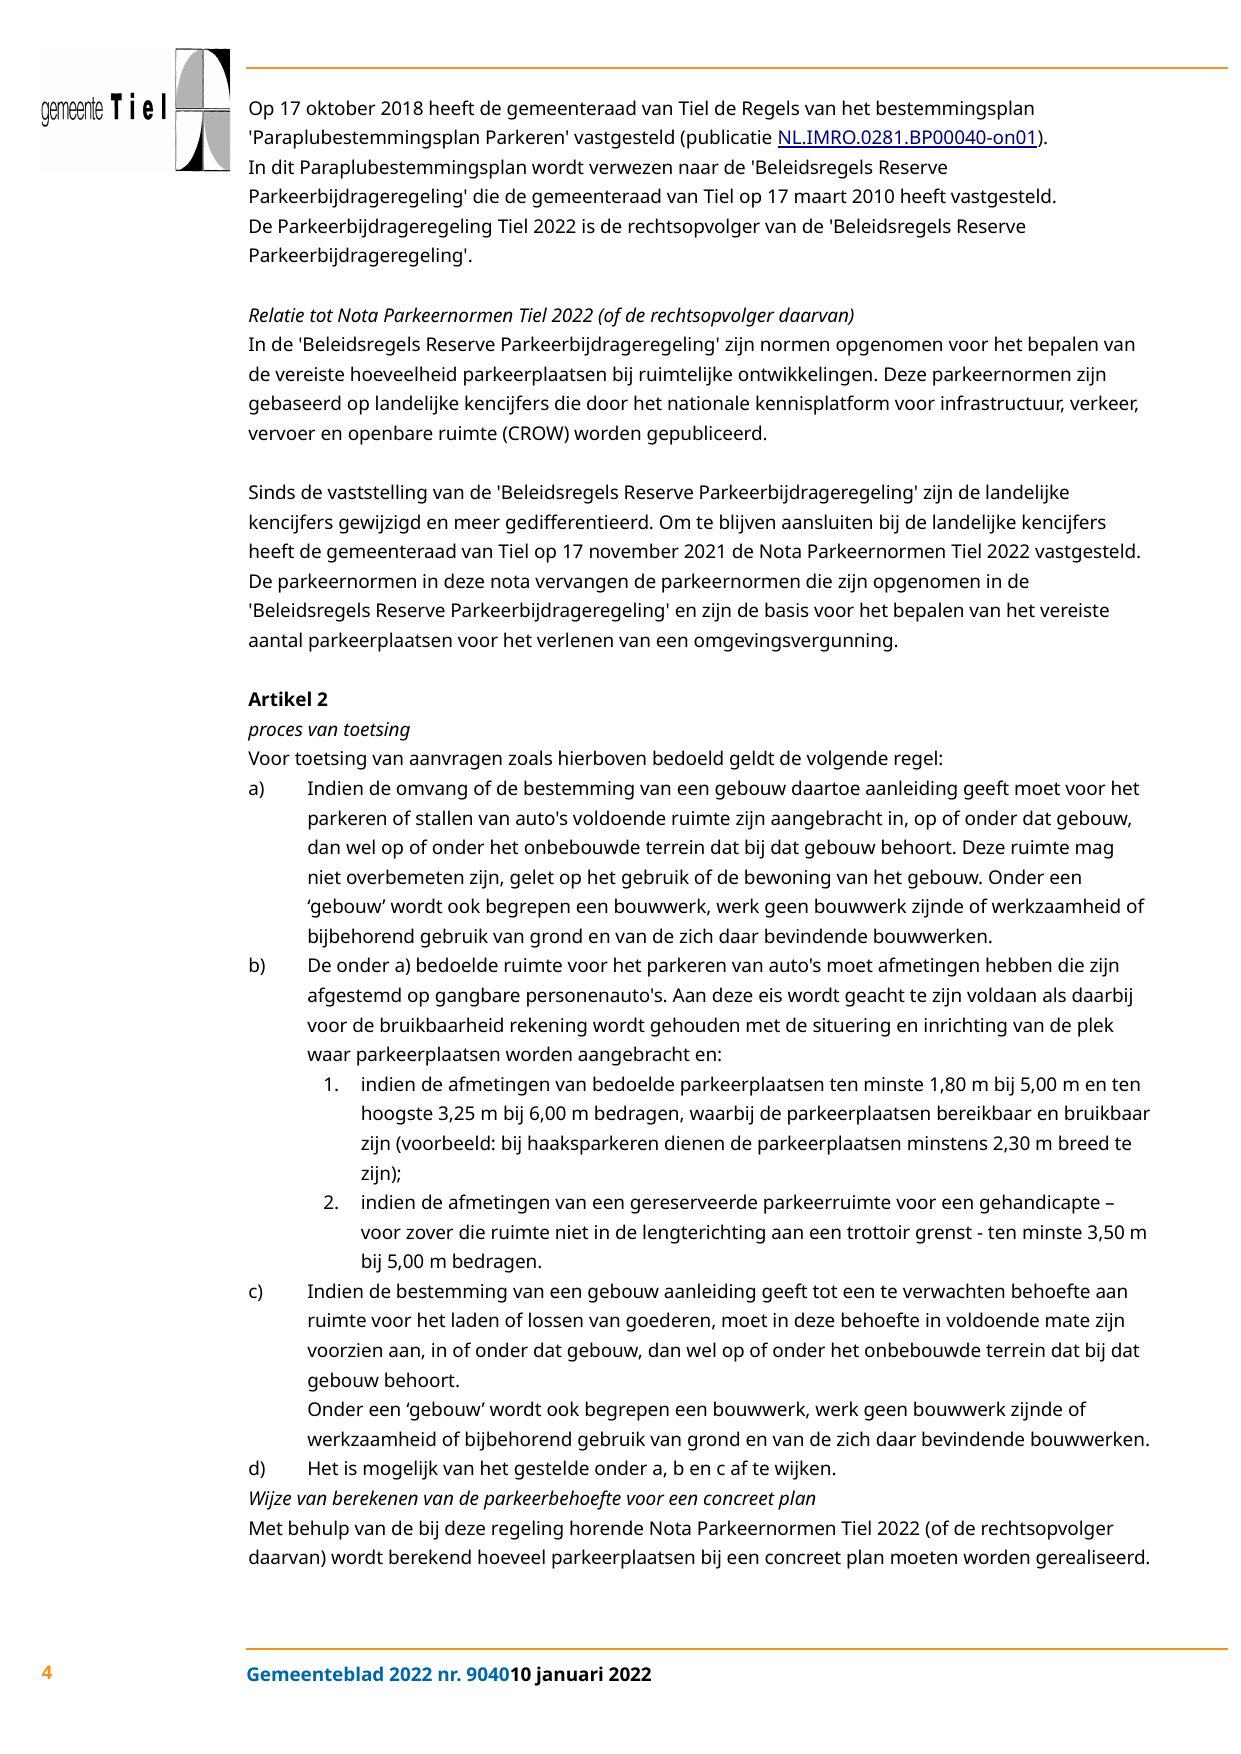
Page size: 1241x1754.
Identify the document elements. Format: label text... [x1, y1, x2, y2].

text proces van toetsing [248, 716, 1152, 742]
text De Parkeerbijdrageregeling Tiel 2022 is de rechtsopvolger van de 'Beleidsregels Reserve Parkeerbijdrageregeling'. [248, 213, 1152, 268]
text Relatie tot Nota Parkeernormen Tiel 2022 (of de rechtsopvolger daarvan) [248, 302, 1152, 328]
list Het is mogelijk van het gestelde onder a, b en c af te wijken. [248, 1456, 1152, 1481]
text Op 17 oktober 2018 heeft de gemeenteraad van Tiel de Regels van het bestemmingsplan 'Paraplubestemmingsplan Parkeren' vastgesteld (publicatie NL.IMRO.0281.BP00040-on01). [248, 95, 1152, 150]
list Indien de omvang of de bestemming van een gebouw daartoe aanleiding geeft moet voor het parkeren of stallen van auto's voldoende ruimte zijn aangebracht in, op of onder dat gebouw, dan wel op of onder het onbebouwde terrein dat bij dat gebouw behoort. Deze ruimte mag niet overbemeten zijn, gelet op het gebruik of de bewoning van het gebouw. Onder een ‘gebouw’ wordt ook begrepen een bouwwerk, werk geen bouwwerk zijnde of werkzaamheid of bijbehorend gebruik van grond en van de zich daar bevindende bouwwerken. [248, 775, 1152, 949]
text Artikel 2 [248, 686, 1152, 712]
list Indien de bestemming van een gebouw aanleiding geeft tot een te verwachten behoefte aan ruimte voor het laden of lossen van goederen, moet in deze behoefte in voldoende mate zijn voorzien aan, in of onder dat gebouw, dan wel op of onder het onbebouwde terrein dat bij dat gebouw behoort. [248, 1278, 1152, 1393]
list indien de afmetingen van bedoelde parkeerplaatsen ten minste 1,80 m bij 5,00 m en ten hoogste 3,25 m bij 6,00 m bedragen, waarbij de parkeerplaatsen bereikbaar en bruikbaar zijn (voorbeeld: bij haaksparkeren dienen de parkeerplaatsen minstens 2,30 m breed te zijn); [323, 1071, 1152, 1186]
text Met behulp van de bij deze regeling horende Nota Parkeernormen Tiel 2022 (of de rechtsopvolger daarvan) wordt berekend hoeveel parkeerplaatsen bij een concreet plan moeten worden gerealiseerd. [248, 1515, 1152, 1570]
text De parkeernormen in deze nota vervangen de parkeernormen die zijn opgenomen in de 'Beleidsregels Reserve Parkeerbijdrageregeling' en zijn de basis voor het bepalen van het vereiste aantal parkeerplaatsen voor het verlenen van een omgevingsvergunning. [248, 568, 1152, 653]
list indien de afmetingen van een gereserveerde parkeerruimte voor een gehandicapte – voor zover die ruimte niet in de lengterichting aan een trottoir grenst - ten minste 3,50 m bij 5,00 m bedragen. [323, 1189, 1152, 1274]
text In de 'Beleidsregels Reserve Parkeerbijdrageregeling' zijn normen opgenomen voor het bepalen van de vereiste hoeveelheid parkeerplaatsen bij ruimtelijke ontwikkelingen. Deze parkeernormen zijn gebaseerd op landelijke kencijfers die door het nationale kennisplatform voor infrastructuur, verkeer, vervoer en openbare ruimte (CROW) worden gepubliceerd. [248, 331, 1152, 446]
list Onder een ‘gebouw’ wordt ook begrepen een bouwwerk, werk geen bouwwerk zijnde of werkzaamheid of bijbehorend gebruik van grond en van de zich daar bevindende bouwwerken. [248, 1396, 1152, 1452]
text Voor toetsing van aanvragen zoals hierboven bedoeld geldt de volgende regel: [248, 746, 1152, 771]
list De onder a) bedoelde ruimte voor het parkeren van auto's moet afmetingen hebben die zijn afgestemd op gangbare personenauto's. Aan deze eis wordt geacht te zijn voldaan als daarbij voor de bruikbaarheid rekening wordt gehouden met de situering en inrichting van de plek waar parkeerplaatsen worden aangebracht en: [248, 953, 1152, 1067]
text Wijze van berekenen van de parkeerbehoefte voor een concreet plan [248, 1485, 1152, 1511]
picture [41, 47, 231, 172]
text Sinds de vaststelling van de 'Beleidsregels Reserve Parkeerbijdrageregeling' zijn de landelijke kencijfers gewijzigd en meer gedifferentieerd. Om te blijven aansluiten bij de landelijke kencijfers heeft de gemeenteraad van Tiel op 17 november 2021 de Nota Parkeernormen Tiel 2022 vastgesteld. [248, 479, 1152, 564]
text In dit Paraplubestemmingsplan wordt verwezen naar de 'Beleidsregels Reserve Parkeerbijdrageregeling' die de gemeenteraad van Tiel op 17 maart 2010 heeft vastgesteld. [248, 154, 1152, 209]
